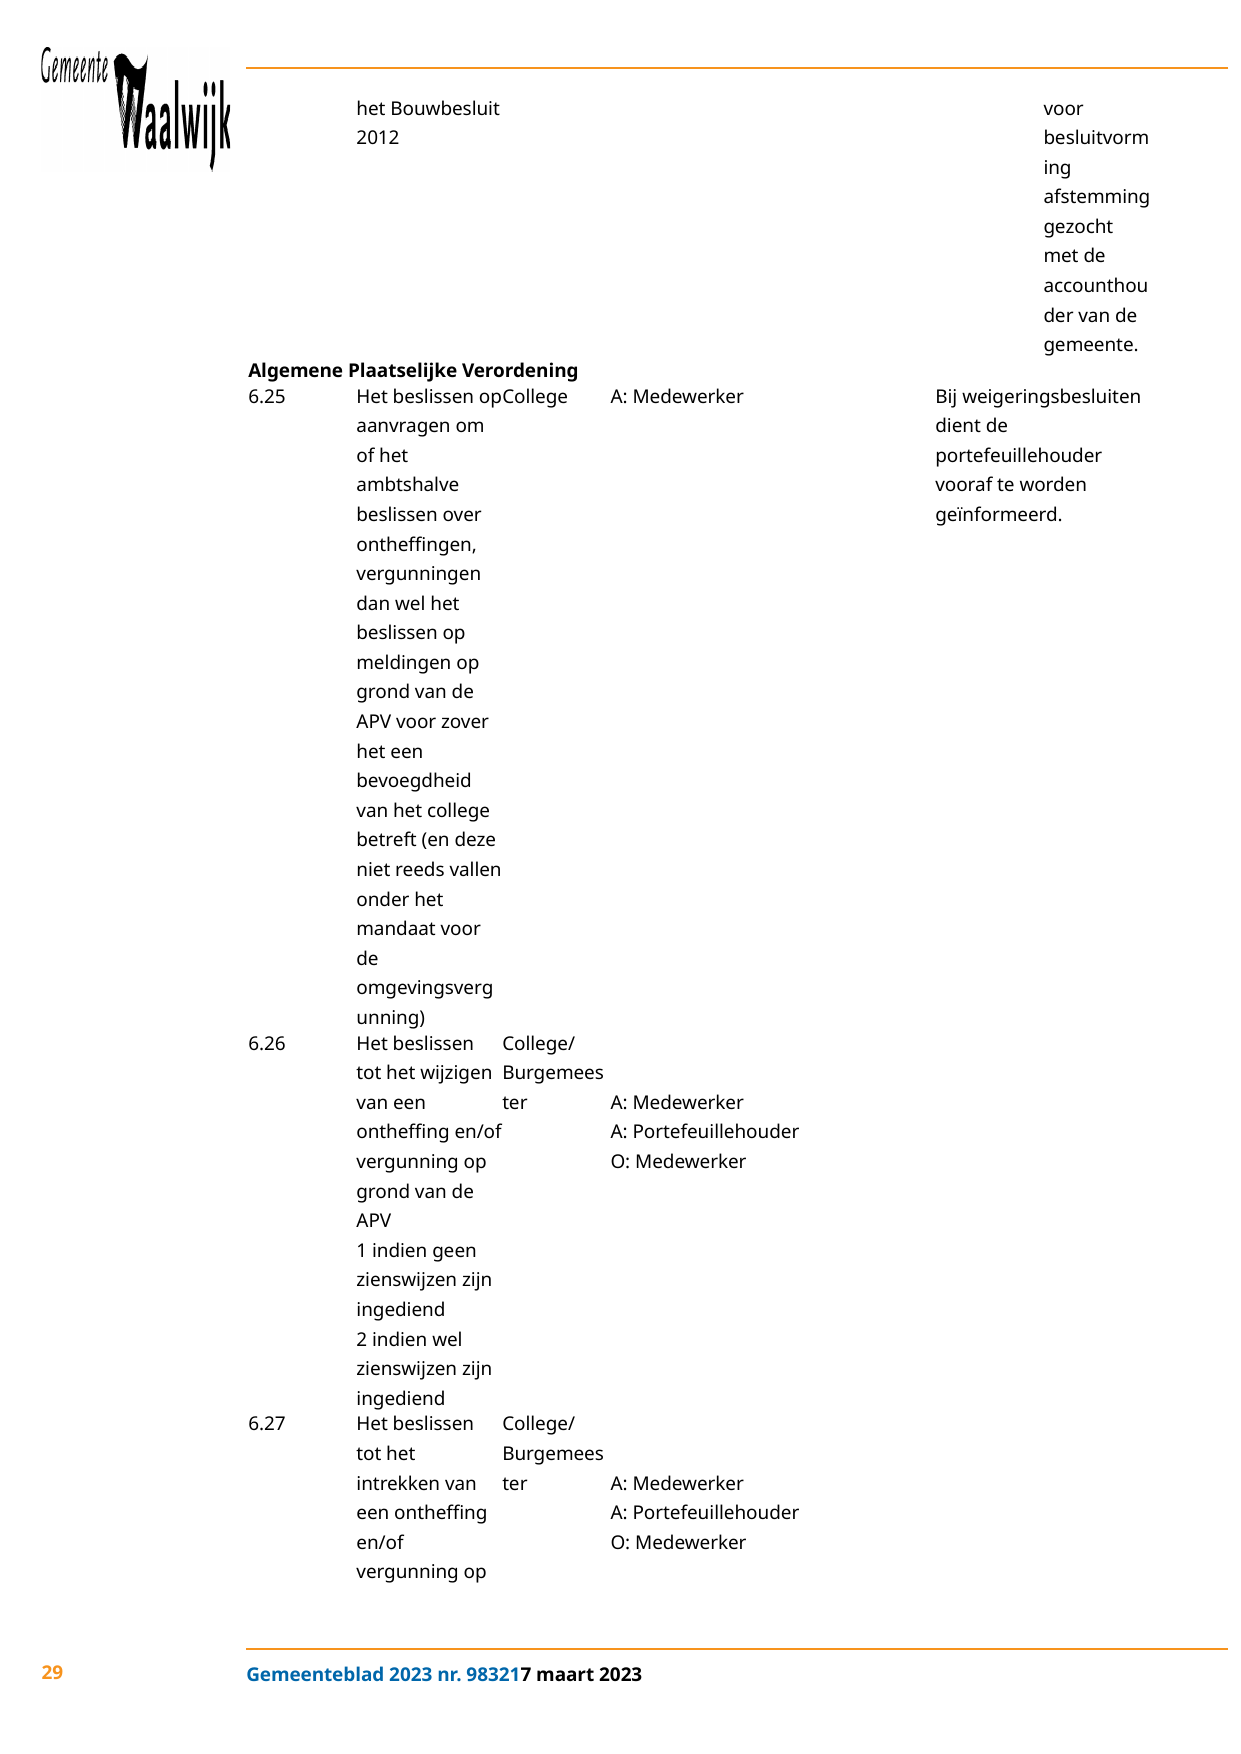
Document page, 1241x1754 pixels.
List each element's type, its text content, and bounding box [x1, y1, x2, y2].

table_cell Algemene Plaatselijke Verordening [248, 357, 1152, 383]
table_cell [935, 1411, 1152, 1584]
table_cell Het beslissen tot het intrekken van een ontheffing en/of vergunning op [356, 1411, 502, 1584]
table_cell College/ Burgemeester [502, 1411, 610, 1584]
table_cell [502, 95, 610, 357]
table_cell College/ Burgemeester [502, 1030, 610, 1411]
table_cell voor besluitvorming afstemming gezocht met de accounthouder van de gemeente. [1043, 95, 1152, 357]
table_cell A: Medewerker A: Portefeuillehouder O: Medewerker [610, 1411, 935, 1584]
table_cell A: Medewerker A: Portefeuillehouder O: Medewerker [610, 1030, 935, 1411]
picture [41, 47, 231, 172]
table_cell 6.27 [248, 1411, 356, 1584]
table_cell Bij weigeringsbesluiten dient de portefeuillehouder vooraf te worden geïnformeerd. [935, 383, 1152, 1030]
table_cell A: Medewerker [610, 383, 935, 1030]
table_cell [610, 95, 1043, 357]
table_cell [248, 95, 356, 357]
table_cell 6.26 [248, 1030, 356, 1411]
table_cell 6.25 [248, 383, 356, 1030]
table_cell Het beslissen tot het wijzigen van een ontheffing en/of vergunning op grond van de APV 1 indien geen zienswijzen zijn ingediend 2 indien wel zienswijzen zijn ingediend [356, 1030, 502, 1411]
table_cell College [502, 383, 610, 1030]
table_cell [935, 1030, 1152, 1411]
table_cell het Bouwbesluit 2012 [356, 95, 502, 357]
table_cell Het beslissen op aanvragen om of het ambtshalve beslissen over ontheffingen, vergunningen dan wel het beslissen op meldingen op grond van de APV voor zover het een bevoegdheid van het college betreft (en deze niet reeds vallen onder het mandaat voor de omgevingsvergunning) [356, 383, 502, 1030]
